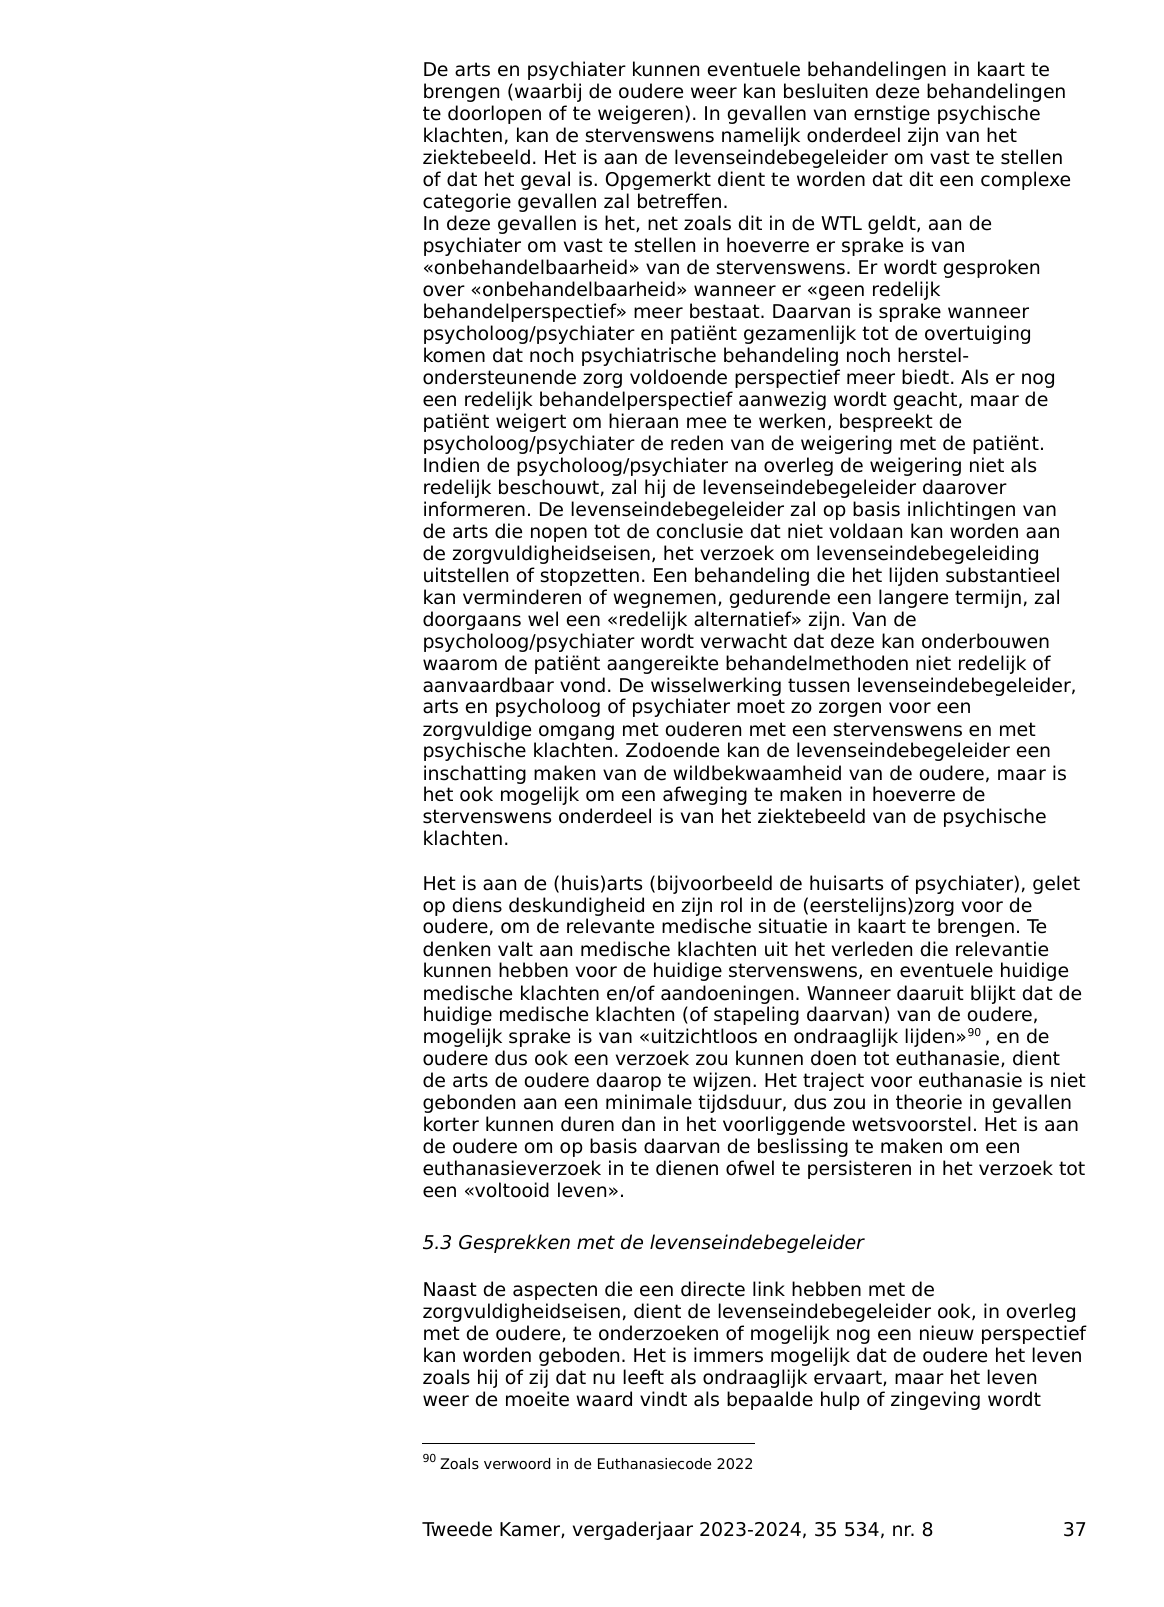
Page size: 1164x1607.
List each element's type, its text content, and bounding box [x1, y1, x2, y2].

text In deze gevallen is het, net zoals dit in de WTL geldt, aan de psychiater om vast te stellen in hoeverre er sprake is van «onbehandelbaarheid» van de stervenswens. Er wordt gesproken over «onbehandelbaarheid» wanneer er «geen redelijk behandelperspectief» meer bestaat. Daarvan is sprake wanneer psycholoog/psychiater en patiënt gezamenlijk tot de overtuiging komen dat noch psychiatrische behandeling noch herstel-ondersteunende zorg voldoende perspectief meer biedt. Als er nog een redelijk behandelperspectief aanwezig wordt geacht, maar de patiënt weigert om hieraan mee te werken, bespreekt de psycholoog/psychiater de reden van de weigering met de patiënt. Indien de psycholoog/psychiater na overleg de weigering niet als redelijk beschouwt, zal hij de levenseindebegeleider daarover informeren. De levenseindebegeleider zal op basis inlichtingen van de arts die nopen tot de conclusie dat niet voldaan kan worden aan de zorgvuldigheidseisen, het verzoek om levenseindebegeleiding uitstellen of stopzetten. Een behandeling die het lijden substantieel kan verminderen of wegnemen, gedurende een langere termijn, zal doorgaans wel een «redelijk alternatief» zijn. Van de psycholoog/psychiater wordt verwacht dat deze kan onderbouwen waarom de patiënt aangereikte behandelmethoden niet redelijk of aanvaardbaar vond. De wisselwerking tussen levenseindebegeleider, arts en psycholoog of psychiater moet zo zorgen voor een zorgvuldige omgang met ouderen met een stervenswens en met psychische klachten. Zodoende kan de levenseindebegeleider een inschatting maken van de wildbekwaamheid van de oudere, maar is het ook mogelijk om een afweging te maken in hoeverre de stervenswens onderdeel is van het ziektebeeld van de psychische klachten. [422, 213, 1087, 850]
text Het is aan de (huis)arts (bijvoorbeeld de huisarts of psychiater), gelet op diens deskundigheid en zijn rol in de (eerstelijns)zorg voor de oudere, om de relevante medische situatie in kaart te brengen. Te denken valt aan medische klachten uit het verleden die relevantie kunnen hebben voor de huidige stervenswens, en eventuele huidige medische klachten en/of aandoeningen. Wanneer daaruit blijkt dat de huidige medische klachten (of stapeling daarvan) van de oudere, mogelijk sprake is van «uitzichtloos en ondraaglijk lijden», en de oudere dus ook een verzoek zou kunnen doen tot euthanasie, dient de arts de oudere daarop te wijzen. Het traject voor euthanasie is niet gebonden aan een minimale tijdsduur, dus zou in theorie in gevallen korter kunnen duren dan in het voorliggende wetsvoorstel. Het is aan de oudere om op basis daarvan de beslissing te maken om een euthanasieverzoek in te dienen ofwel te persisteren in het verzoek tot een «voltooid leven». [422, 872, 1087, 1202]
text De arts en psychiater kunnen eventuele behandelingen in kaart te brengen (waarbij de oudere weer kan besluiten deze behandelingen te doorlopen of te weigeren). In gevallen van ernstige psychische klachten, kan de stervenswens namelijk onderdeel zijn van het ziektebeeld. Het is aan de levenseindebegeleider om vast te stellen of dat het geval is. Opgemerkt dient te worden dat dit een complexe categorie gevallen zal betreffen. [422, 59, 1087, 213]
subtitle 5.3 Gesprekken met de levenseindebegeleider [422, 1232, 1087, 1254]
text Naast de aspecten die een directe link hebben met de zorgvuldigheidseisen, dient de levenseindebegeleider ook, in overleg met de oudere, te onderzoeken of mogelijk nog een nieuw perspectief kan worden geboden. Het is immers mogelijk dat de oudere het leven zoals hij of zij dat nu leeft als ondraaglijk ervaart, maar het leven weer de moeite waard vindt als bepaalde hulp of zingeving wordt [422, 1279, 1087, 1411]
text Zoals verwoord in de Euthanasiecode 2022 [422, 1452, 1087, 1474]
